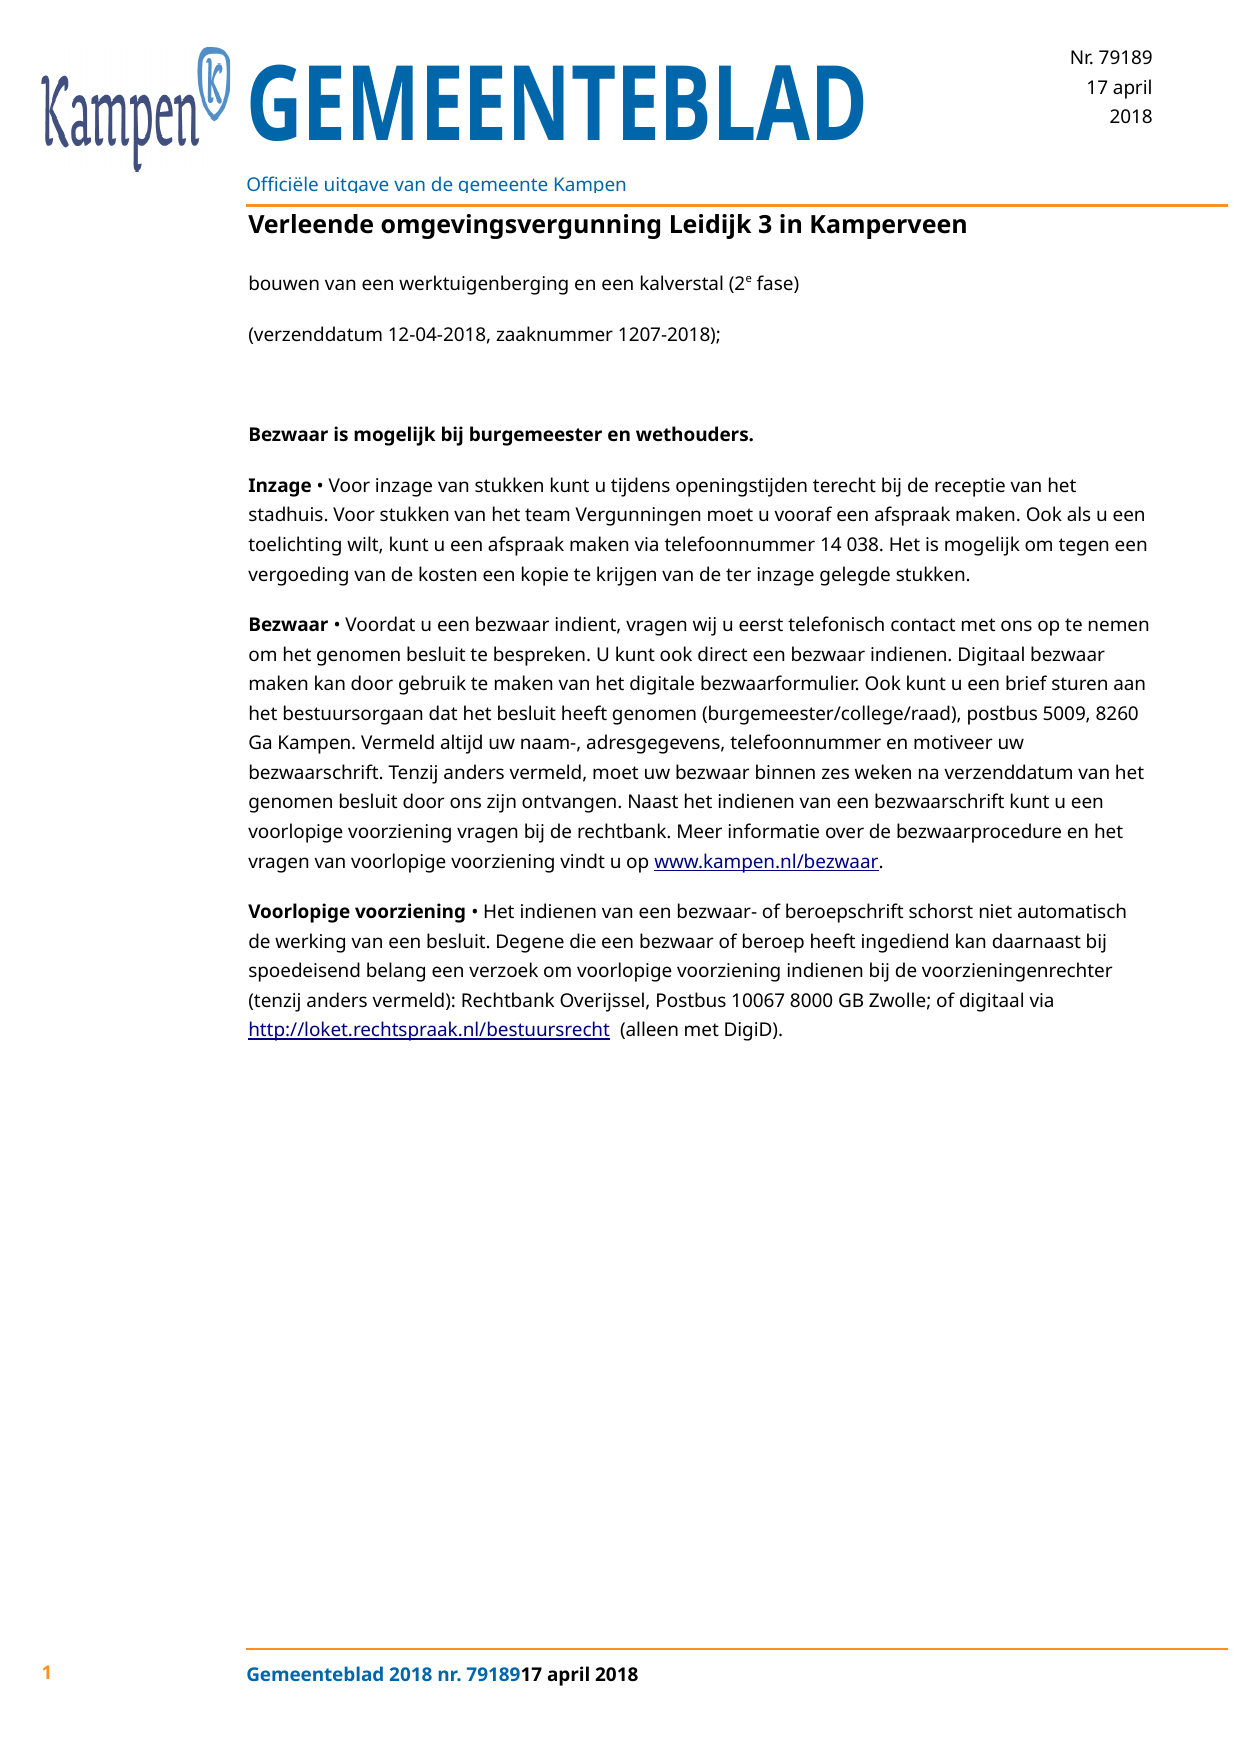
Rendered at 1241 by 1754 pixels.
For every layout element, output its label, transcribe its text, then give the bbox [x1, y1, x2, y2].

text Inzage • Voor inzage van stukken kunt u tijdens openingstijden terecht bij de receptie van het stadhuis. Voor stukken van het team Vergunningen moet u vooraf een afspraak maken. Ook als u een toelichting wilt, kunt u een afspraak maken via telefoonnummer 14 038. Het is mogelijk om tegen een vergoeding van de kosten een kopie te krijgen van de ter inzage gelegde stukken. [248, 472, 1152, 586]
text bouwen van een werktuigenberging en een kalverstal (2e fase) [248, 270, 1152, 296]
text Bezwaar is mogelijk bij burgemeester en wethouders. [248, 422, 1152, 447]
text (verzenddatum 12-04-2018, zaaknummer 1207-2018); [248, 321, 1152, 346]
text Voorlopige voorziening • Het indienen van een bezwaar- of beroepschrift schorst niet automatisch de werking van een besluit. Degene die een bezwaar of beroep heeft ingediend kan daarnaast bij spoedeisend belang een verzoek om voorlopige voorziening indienen bij de voorzieningenrechter (tenzij anders vermeld): Rechtbank Overijssel, Postbus 10067 8000 GB Zwolle; of digitaal via http://loket.rechtspraak.nl/bestuursrecht (alleen met DigiD). [248, 898, 1152, 1042]
text Bezwaar • Voordat u een bezwaar indient, vragen wij u eerst telefonisch contact met ons op te nemen om het genomen besluit te bespreken. U kunt ook direct een bezwaar indienen. Digitaal bezwaar maken kan door gebruik te maken van het digitale bezwaarformulier. Ook kunt u een brief sturen aan het bestuursorgaan dat het besluit heeft genomen (burgemeester/college/raad), postbus 5009, 8260 Ga Kampen. Vermeld altijd uw naam-, adresgegevens, telefoonnummer en motiveer uw bezwaarschrift. Tenzij anders vermeld, moet uw bezwaar binnen zes weken na verzenddatum van het genomen besluit door ons zijn ontvangen. Naast het indienen van een bezwaarschrift kunt u een voorlopige voorziening vragen bij de rechtbank. Meer informatie over de bezwaarprocedure en het vragen van voorlopige voorziening vindt u op www.kampen.nl/bezwaar. [248, 611, 1152, 873]
text Verleende omgevingsvergunning Leidijk 3 in Kamperveen [248, 207, 1152, 241]
picture [41, 47, 231, 172]
